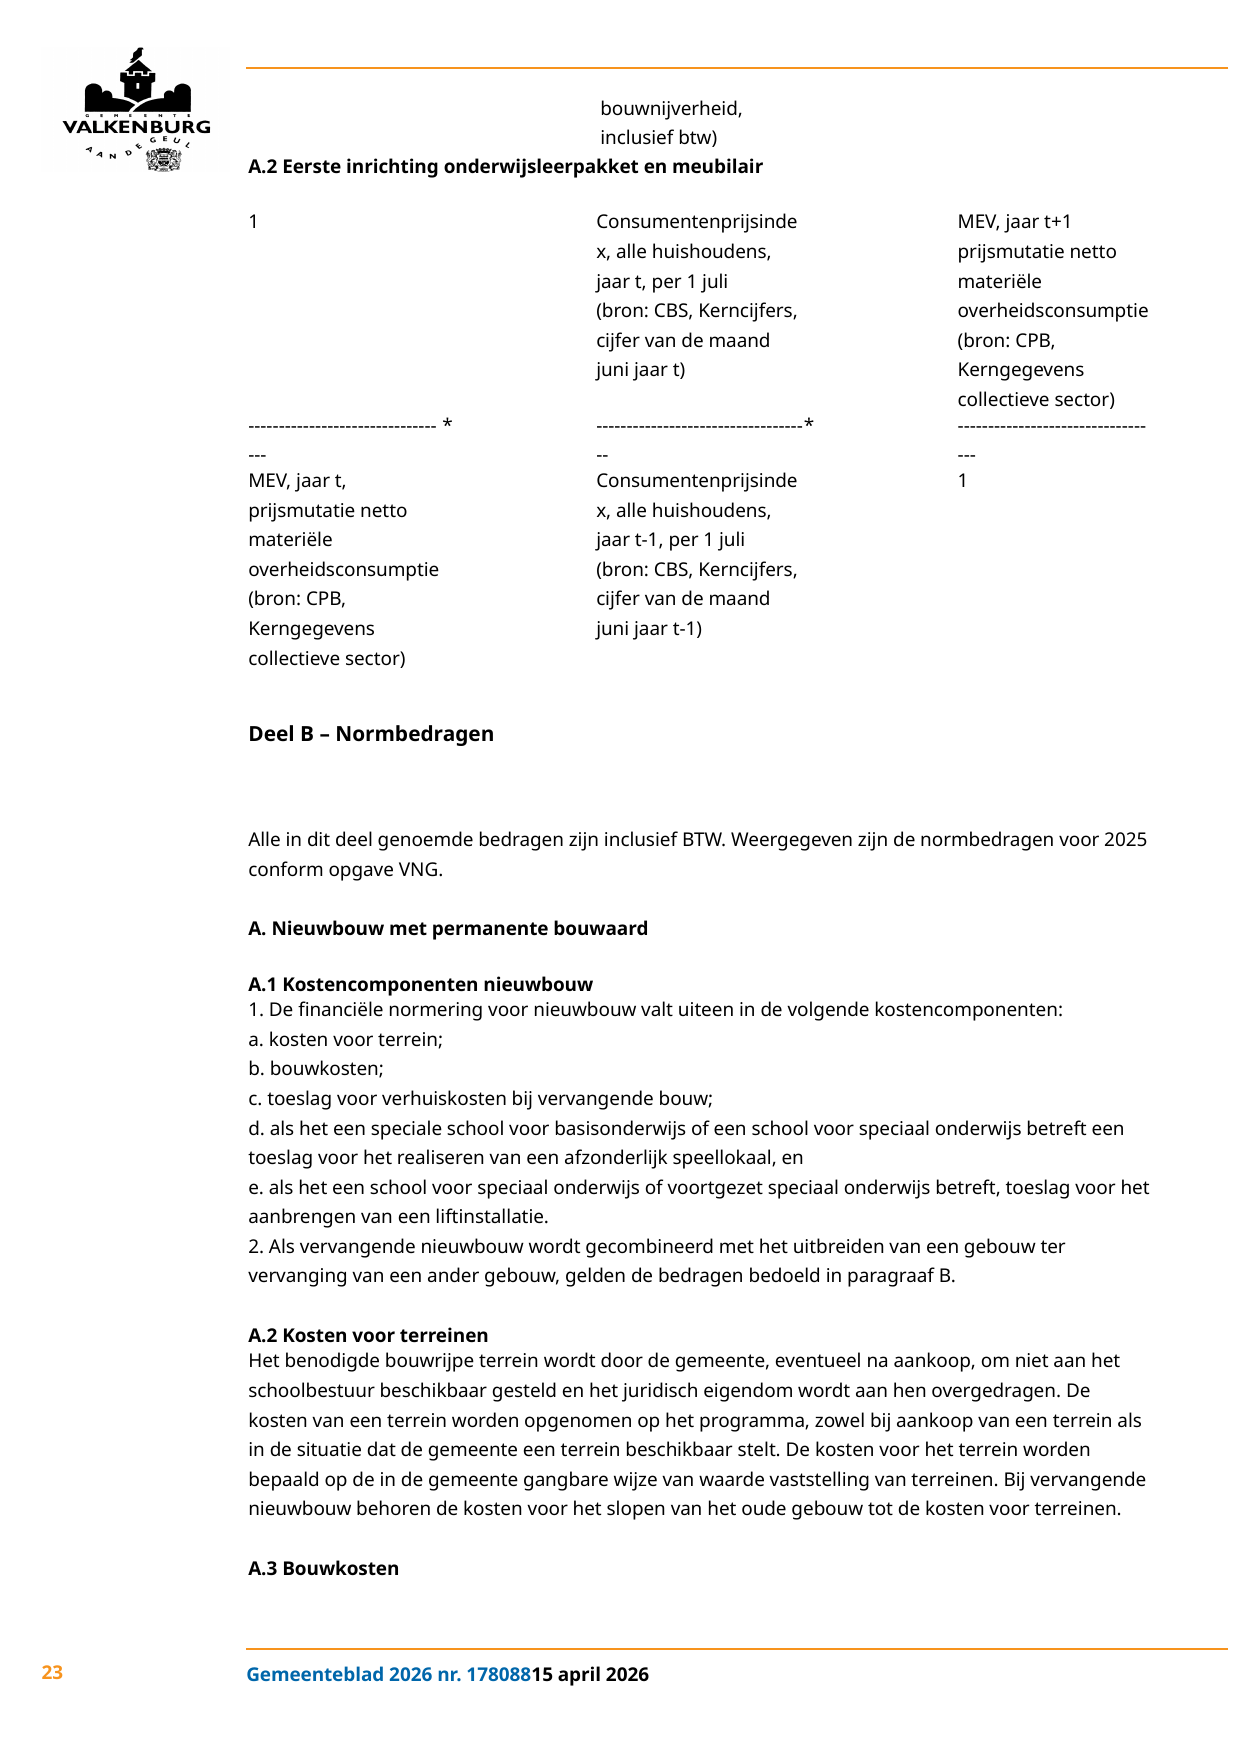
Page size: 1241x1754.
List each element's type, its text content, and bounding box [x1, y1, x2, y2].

table_cell Consumentenprijsindex, alle huishoudens, jaar t-1, per 1 juli (bron: CBS, Kerncijfers, cijfer van de maand juni jaar t-1) [596, 467, 803, 671]
table_cell bouwnijverheid, inclusief btw) [600, 95, 806, 150]
table_cell [248, 95, 447, 150]
table_cell [442, 467, 596, 671]
text b. bouwkosten; [248, 1056, 1152, 1081]
table_cell ---------------------------------- [958, 412, 1152, 467]
text a. kosten voor terrein; [248, 1026, 1152, 1052]
text Deel B – Normbedragen [248, 719, 1152, 748]
table_header MEV, jaar t+1 prijsmutatie netto materiële overheidsconsumptie (bron: CPB, Kerngegevens collectieve sector) [958, 209, 1152, 412]
table_header [442, 209, 596, 412]
text e. als het een school voor speciaal onderwijs of voortgezet speciaal onderwijs betreft, toeslag voor het aanbrengen van een liftinstallatie. [248, 1174, 1152, 1229]
text A.2 Kosten voor terreinen [248, 1322, 1152, 1348]
table_header 1 [248, 209, 442, 412]
table_cell [959, 95, 1152, 150]
table_cell ---------------------------------- [248, 412, 442, 467]
table_cell * [442, 412, 596, 467]
text A. Nieuwbouw met permanente bouwaard [248, 915, 1152, 941]
text 2. Als vervangende nieuwbouw wordt gecombineerd met het uitbreiden van een gebouw ter vervanging van een ander gebouw, gelden de bedragen bedoeld in paragraaf B. [248, 1233, 1152, 1288]
table_cell [806, 95, 959, 150]
picture [41, 47, 231, 172]
table_cell [447, 95, 600, 150]
text A.3 Bouwkosten [248, 1555, 1152, 1580]
table_cell ------------------------------------ [596, 412, 803, 467]
table_cell * [804, 412, 957, 467]
text c. toeslag voor verhuiskosten bij vervangende bouw; [248, 1085, 1152, 1111]
text d. als het een speciale school voor basisonderwijs of een school voor speciaal onderwijs betreft een toeslag voor het realiseren van een afzonderlijk speellokaal, en [248, 1115, 1152, 1170]
text 1. De financiële normering voor nieuwbouw valt uiteen in de volgende kostencomponenten: [248, 996, 1152, 1022]
text A.1 Kostencomponenten nieuwbouw [248, 971, 1152, 996]
table_cell [804, 467, 957, 671]
table_cell 1 [958, 467, 1152, 671]
table_cell MEV, jaar t, prijsmutatie netto materiële overheidsconsumptie (bron: CPB, Kerngegevens collectieve sector) [248, 467, 442, 671]
text A.2 Eerste inrichting onderwijsleerpakket en meubilair [248, 153, 1152, 179]
table_header [804, 209, 957, 412]
text Alle in dit deel genoemde bedragen zijn inclusief BTW. Weergegeven zijn de normbedragen voor 2025 conform opgave VNG. [248, 827, 1152, 882]
text Het benodigde bouwrijpe terrein wordt door de gemeente, eventueel na aankoop, om niet aan het schoolbestuur beschikbaar gesteld en het juridisch eigendom wordt aan hen overgedragen. De kosten van een terrein worden opgenomen op het programma, zowel bij aankoop van een terrein als in de situatie dat de gemeente een terrein beschikbaar stelt. De kosten voor het terrein worden bepaald op de in de gemeente gangbare wijze van waarde vaststelling van terreinen. Bij vervangende nieuwbouw behoren de kosten voor het slopen van het oude gebouw tot de kosten voor terreinen. [248, 1348, 1152, 1521]
table_header Consumentenprijsindex, alle huishoudens, jaar t, per 1 juli (bron: CBS, Kerncijfers, cijfer van de maand juni jaar t) [596, 209, 803, 412]
